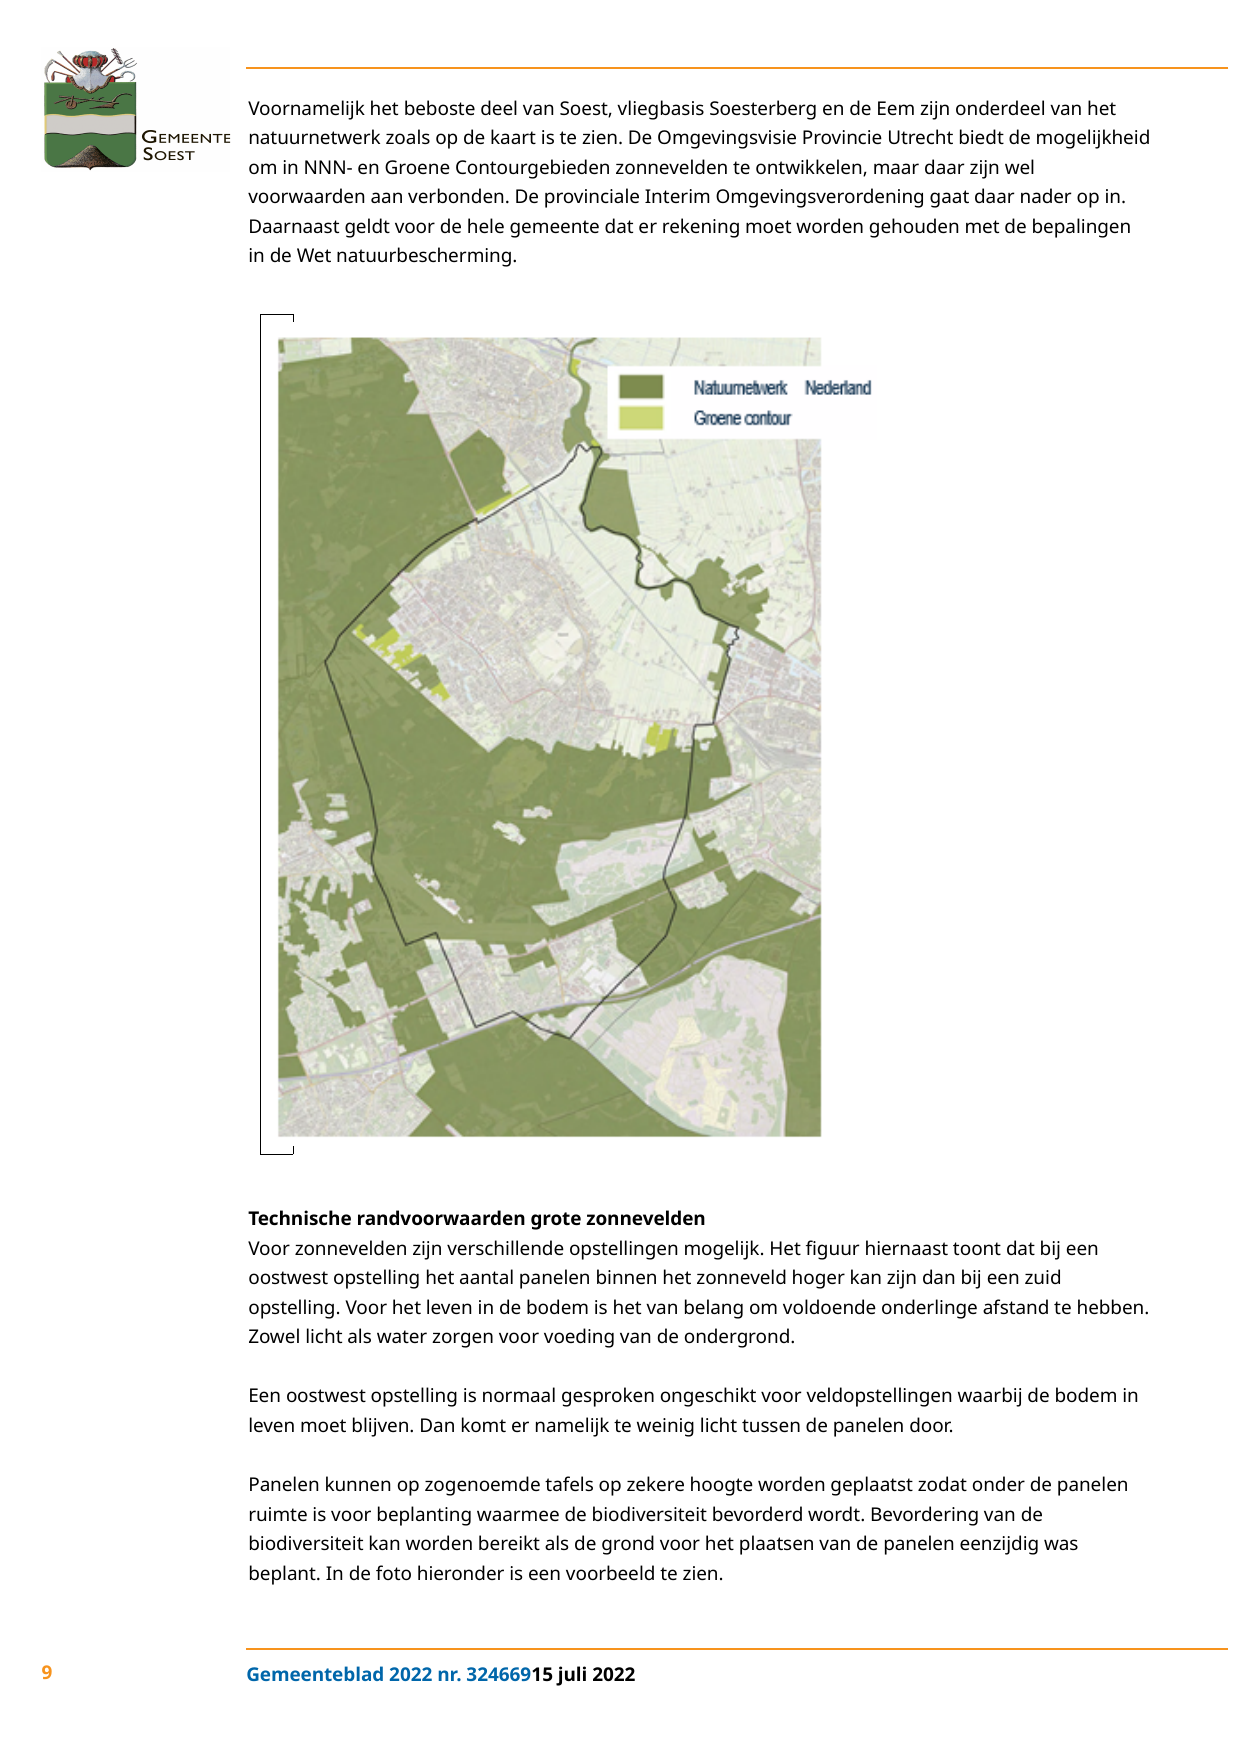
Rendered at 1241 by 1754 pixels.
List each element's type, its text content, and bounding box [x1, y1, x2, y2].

text Voor zonnevelden zijn verschillende opstellingen mogelijk. Het figuur hiernaast toont dat bij een oostwest opstelling het aantal panelen binnen het zonneveld hoger kan zijn dan bij een zuid opstelling. Voor het leven in de bodem is het van belang om voldoende onderlinge afstand te hebben. Zowel licht als water zorgen voor voeding van de ondergrond. [248, 1235, 1152, 1349]
text Daarnaast geldt voor de hele gemeente dat er rekening moet worden gehouden met de bepalingen in de Wet natuurbescherming. [248, 213, 1152, 268]
text Technische randvoorwaarden grote zonnevelden [248, 1205, 1152, 1231]
picture [268, 322, 889, 1146]
text Panelen kunnen op zogenoemde tafels op zekere hoogte worden geplaatst zodat onder de panelen ruimte is voor beplanting waarmee de biodiversiteit bevorderd wordt. Bevordering van de biodiversiteit kan worden bereikt als de grond voor het plaatsen van de panelen eenzijdig was beplant. In de foto hieronder is een voorbeeld te zien. [248, 1471, 1152, 1586]
text Een oostwest opstelling is normaal gesproken ongeschikt voor veldopstellingen waarbij de bodem in leven moet blijven. Dan komt er namelijk te weinig licht tussen de panelen door. [248, 1383, 1152, 1438]
picture [41, 47, 231, 172]
text Voornamelijk het beboste deel van Soest, vliegbasis Soesterberg en de Eem zijn onderdeel van het natuurnetwerk zoals op de kaart is te zien. De Omgevingsvisie Provincie Utrecht biedt de mogelijkheid om in NNN- en Groene Contourgebieden zonnevelden te ontwikkelen, maar daar zijn wel voorwaarden aan verbonden. De provinciale Interim Omgevingsverordening gaat daar nader op in. [248, 95, 1152, 209]
